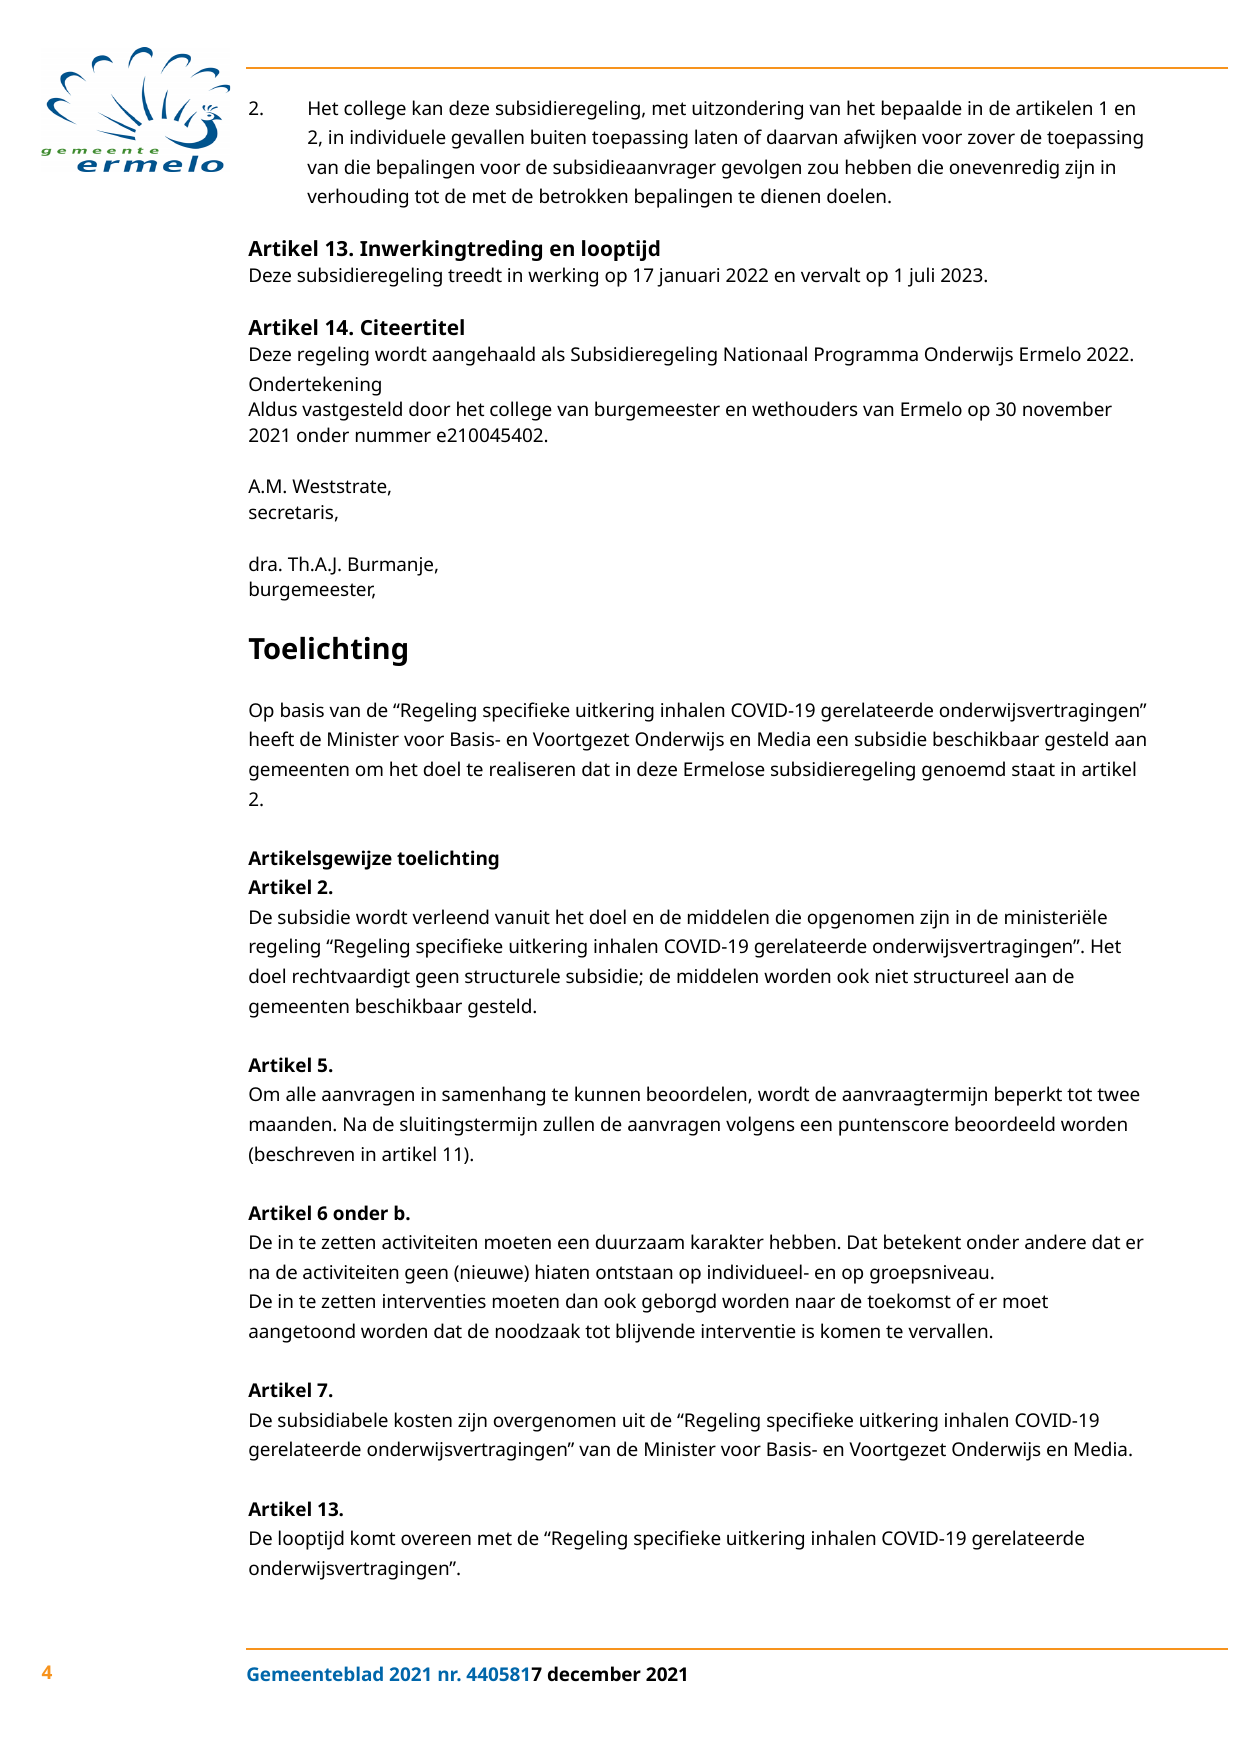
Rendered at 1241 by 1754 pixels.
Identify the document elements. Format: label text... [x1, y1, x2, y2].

text De subsidiabele kosten zijn overgenomen uit de “Regeling specifieke uitkering inhalen COVID-19 gerelateerde onderwijsvertragingen” van de Minister voor Basis- en Voortgezet Onderwijs en Media. [248, 1407, 1152, 1462]
text De in te zetten interventies moeten dan ook geborgd worden naar de toekomst of er moet aangetoond worden dat de noodzaak tot blijvende interventie is komen te vervallen. [248, 1289, 1152, 1344]
text Aldus vastgesteld door het college van burgemeester en wethouders van Ermelo op 30 november 2021 onder nummer e210045402. [248, 397, 1152, 448]
text A.M. Weststrate, [248, 474, 1152, 499]
text Artikel 6 onder b. [248, 1200, 1152, 1226]
text Om alle aanvragen in samenhang te kunnen beoordelen, wordt de aanvraagtermijn beperkt tot twee maanden. Na de sluitingstermijn zullen de aanvragen volgens een puntenscore beoordeeld worden (beschreven in artikel 11). [248, 1082, 1152, 1166]
text dra. Th.A.J. Burmanje, [248, 551, 1152, 577]
text Artikel 2. [248, 874, 1152, 900]
text Artikel 5. [248, 1052, 1152, 1078]
text Artikel 13. [248, 1496, 1152, 1521]
text Artikel 7. [248, 1377, 1152, 1403]
list Het college kan deze subsidieregeling, met uitzondering van het bepaalde in de artikelen 1 en 2, in individuele gevallen buiten toepassing laten of daarvan afwijken voor zover de toepassing van die bepalingen voor de subsidieaanvrager gevolgen zou hebben die onevenredig zijn in verhouding tot de met de betrokken bepalingen te dienen doelen. [248, 95, 1152, 209]
text Toelichting [248, 628, 1152, 668]
text De subsidie wordt verleend vanuit het doel en de middelen die opgenomen zijn in de ministeriële regeling “Regeling specifieke uitkering inhalen COVID-19 gerelateerde onderwijsvertragingen”. Het doel rechtvaardigt geen structurele subsidie; de middelen worden ook niet structureel aan de gemeenten beschikbaar gesteld. [248, 904, 1152, 1018]
text Ondertekening [248, 371, 1152, 397]
text burgemeester, [248, 577, 1152, 602]
text Artikel 13. Inwerkingtreding en looptijd [248, 234, 1152, 262]
text Deze subsidieregeling treedt in werking op 17 januari 2022 en vervalt op 1 juli 2023. [248, 262, 1152, 288]
text Artikelsgewijze toelichting [248, 845, 1152, 871]
text secretaris, [248, 499, 1152, 525]
text De in te zetten activiteiten moeten een duurzaam karakter hebben. Dat betekent onder andere dat er na de activiteiten geen (nieuwe) hiaten ontstaan op individueel- en op groepsniveau. [248, 1229, 1152, 1285]
text Deze regeling wordt aangehaald als Subsidieregeling Nationaal Programma Onderwijs Ermelo 2022. [248, 341, 1152, 367]
text Op basis van de “Regeling specifieke uitkering inhalen COVID-19 gerelateerde onderwijsvertragingen” heeft de Minister voor Basis- en Voortgezet Onderwijs en Media een subsidie beschikbaar gesteld aan gemeenten om het doel te realiseren dat in deze Ermelose subsidieregeling genoemd staat in artikel 2. [248, 697, 1152, 811]
text Artikel 14. Citeertitel [248, 313, 1152, 341]
picture [41, 47, 231, 172]
text De looptijd komt overeen met de “Regeling specifieke uitkering inhalen COVID-19 gerelateerde onderwijsvertragingen”. [248, 1525, 1152, 1581]
